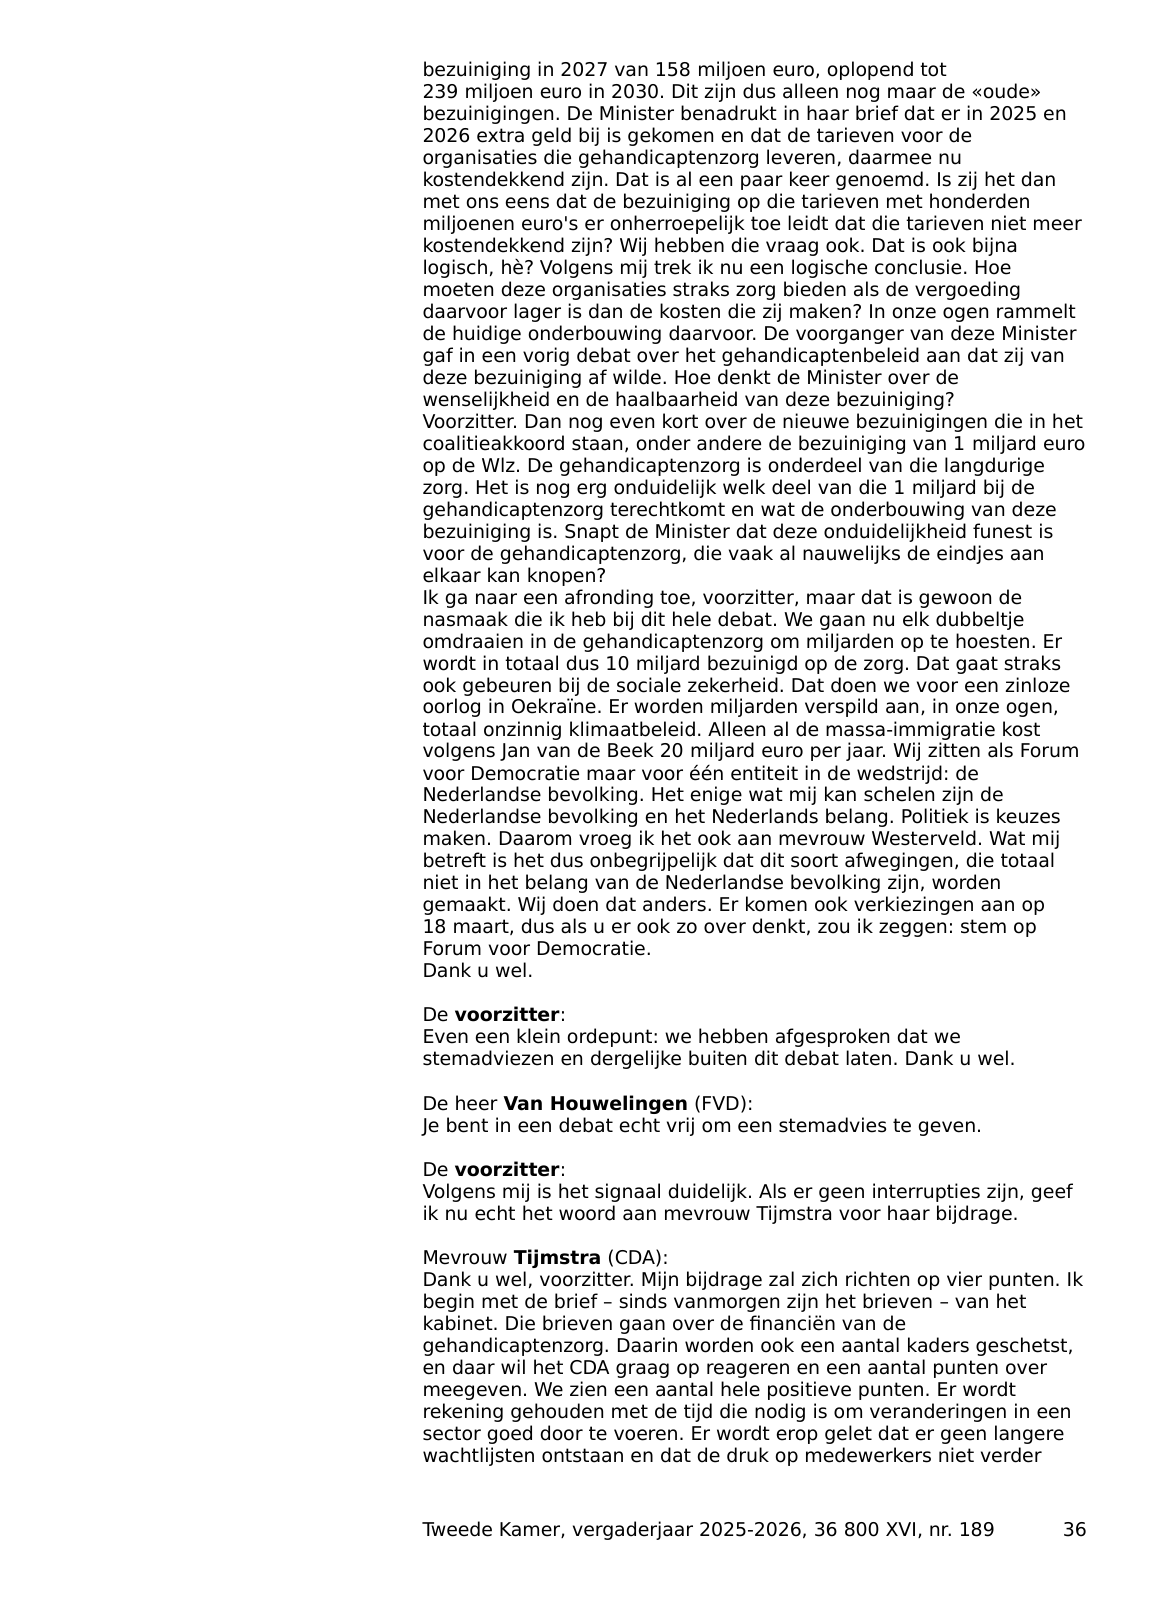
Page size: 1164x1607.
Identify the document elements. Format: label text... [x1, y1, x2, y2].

text Dank u wel. [422, 960, 1087, 982]
text Voorzitter. Dan nog even kort over de nieuwe bezuinigingen die in het coalitieakkoord staan, onder andere de bezuiniging van 1 miljard euro op de Wlz. De gehandicaptenzorg is onderdeel van die langdurige zorg. Het is nog erg onduidelijk welk deel van die 1 miljard bij de gehandicaptenzorg terechtkomt en wat de onderbouwing van deze bezuiniging is. Snapt de Minister dat deze onduidelijkheid funest is voor de gehandicaptenzorg, die vaak al nauwelijks de eindjes aan elkaar kan knopen? [422, 411, 1087, 587]
text Mevrouw Tijmstra (CDA): [422, 1247, 1087, 1269]
text Dank u wel, voorzitter. Mijn bijdrage zal zich richten op vier punten. Ik begin met de brief – sinds vanmorgen zijn het brieven – van het kabinet. Die brieven gaan over de financiën van de gehandicaptenzorg. Daarin worden ook een aantal kaders geschetst, en daar wil het CDA graag op reageren en een aantal punten over meegeven. We zien een aantal hele positieve punten. Er wordt rekening gehouden met de tijd die nodig is om veranderingen in een sector goed door te voeren. Er wordt erop gelet dat er geen langere wachtlijsten ontstaan en dat de druk op medewerkers niet verder [422, 1269, 1087, 1467]
text Je bent in een debat echt vrij om een stemadvies te geven. [422, 1114, 1087, 1136]
text Even een klein ordepunt: we hebben afgesproken dat we stemadviezen en dergelijke buiten dit debat laten. Dank u wel. [422, 1026, 1087, 1070]
text De voorzitter: [422, 1159, 1087, 1181]
text De voorzitter: [422, 1004, 1087, 1026]
text bezuiniging in 2027 van 158 miljoen euro, oplopend tot 239 miljoen euro in 2030. Dit zijn dus alleen nog maar de «oude» bezuinigingen. De Minister benadrukt in haar brief dat er in 2025 en 2026 extra geld bij is gekomen en dat de tarieven voor de organisaties die gehandicaptenzorg leveren, daarmee nu kostendekkend zijn. Dat is al een paar keer genoemd. Is zij het dan met ons eens dat de bezuiniging op die tarieven met honderden miljoenen euro's er onherroepelijk toe leidt dat die tarieven niet meer kostendekkend zijn? Wij hebben die vraag ook. Dat is ook bijna logisch, hè? Volgens mij trek ik nu een logische conclusie. Hoe moeten deze organisaties straks zorg bieden als de vergoeding daarvoor lager is dan de kosten die zij maken? In onze ogen rammelt de huidige onderbouwing daarvoor. De voorganger van deze Minister gaf in een vorig debat over het gehandicaptenbeleid aan dat zij van deze bezuiniging af wilde. Hoe denkt de Minister over de wenselijkheid en de haalbaarheid van deze bezuiniging? [422, 59, 1087, 411]
text Ik ga naar een afronding toe, voorzitter, maar dat is gewoon de nasmaak die ik heb bij dit hele debat. We gaan nu elk dubbeltje omdraaien in de gehandicaptenzorg om miljarden op te hoesten. Er wordt in totaal dus 10 miljard bezuinigd op de zorg. Dat gaat straks ook gebeuren bij de sociale zekerheid. Dat doen we voor een zinloze oorlog in Oekraïne. Er worden miljarden verspild aan, in onze ogen, totaal onzinnig klimaatbeleid. Alleen al de massa-immigratie kost volgens Jan van de Beek 20 miljard euro per jaar. Wij zitten als Forum voor Democratie maar voor één entiteit in de wedstrijd: de Nederlandse bevolking. Het enige wat mij kan schelen zijn de Nederlandse bevolking en het Nederlands belang. Politiek is keuzes maken. Daarom vroeg ik het ook aan mevrouw Westerveld. Wat mij betreft is het dus onbegrijpelijk dat dit soort afwegingen, die totaal niet in het belang van de Nederlandse bevolking zijn, worden gemaakt. Wij doen dat anders. Er komen ook verkiezingen aan op 18 maart, dus als u er ook zo over denkt, zou ik zeggen: stem op Forum voor Democratie. [422, 587, 1087, 960]
text Volgens mij is het signaal duidelijk. Als er geen interrupties zijn, geef ik nu echt het woord aan mevrouw Tijmstra voor haar bijdrage. [422, 1181, 1087, 1224]
text De heer Van Houwelingen (FVD): [422, 1092, 1087, 1114]
